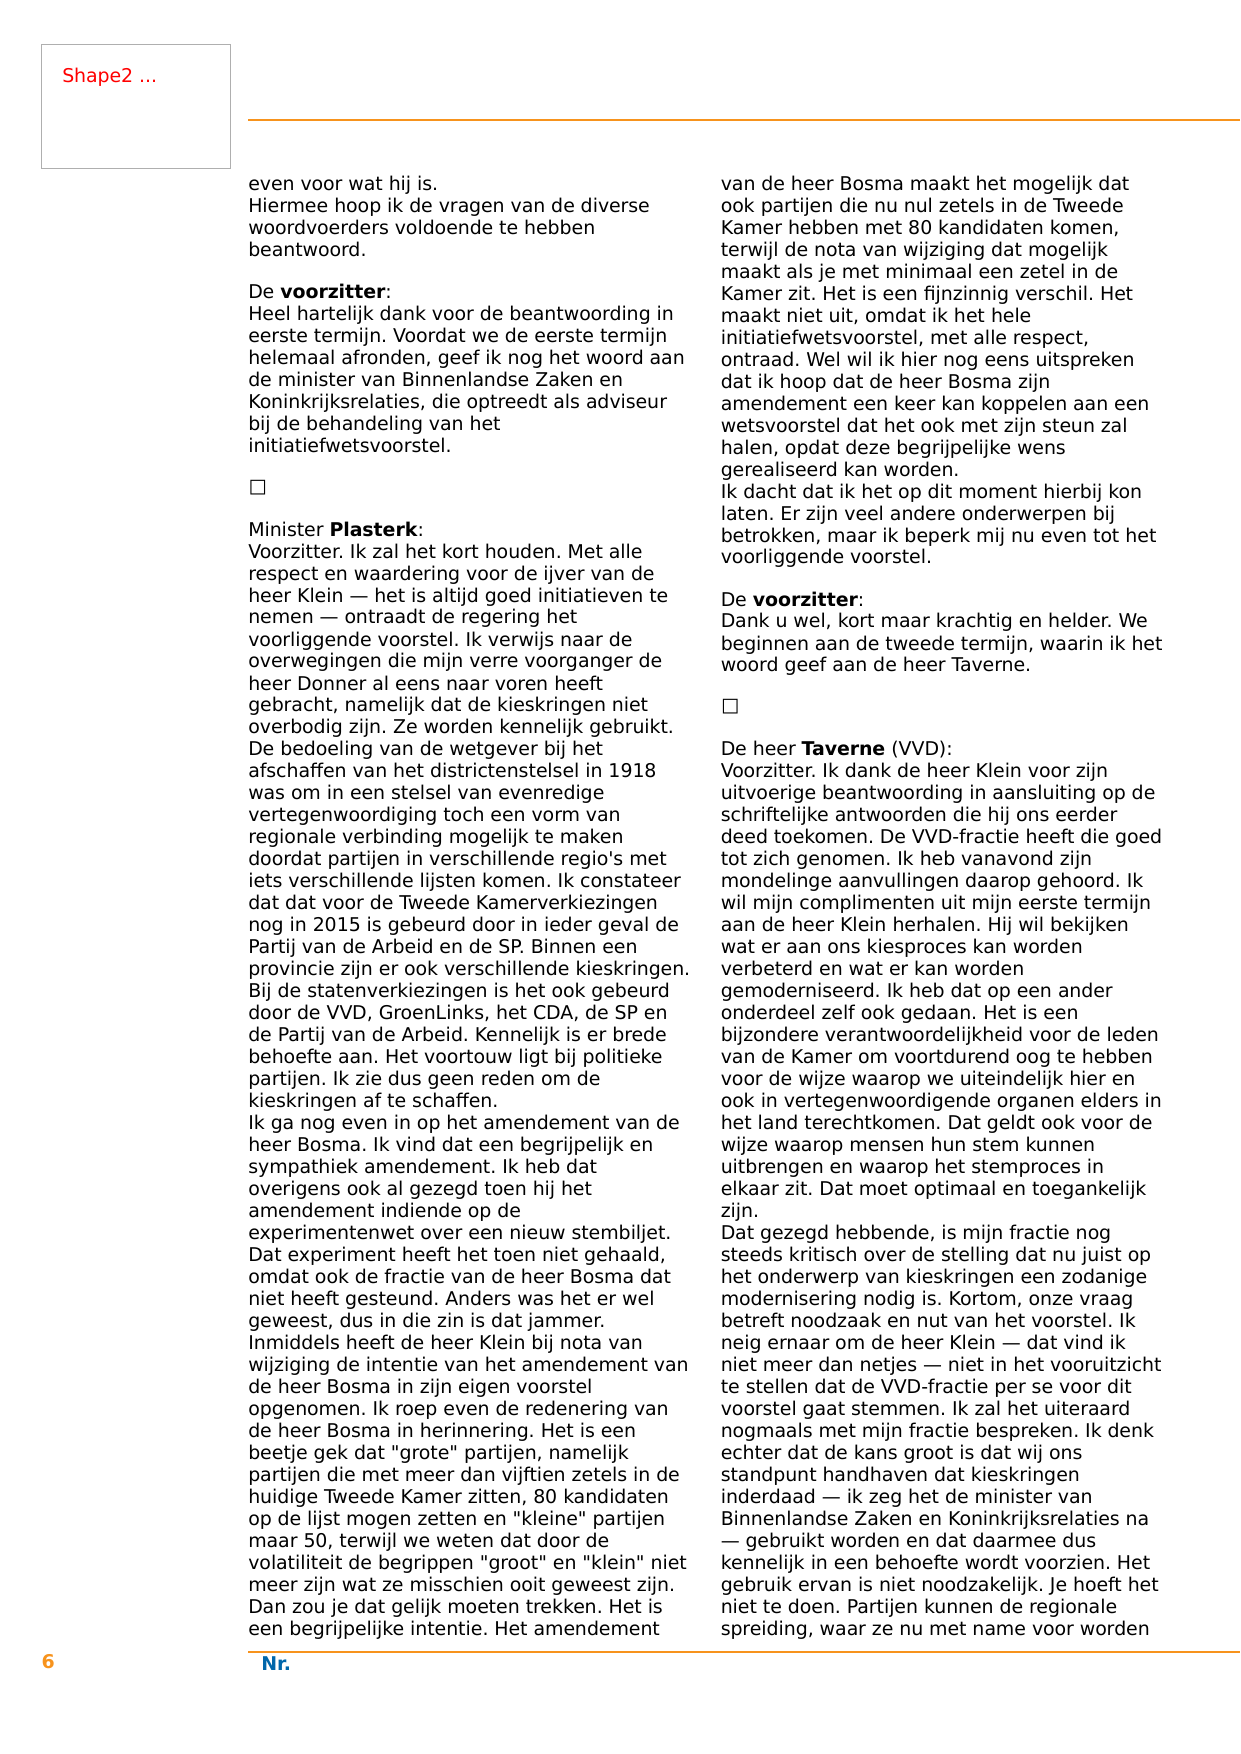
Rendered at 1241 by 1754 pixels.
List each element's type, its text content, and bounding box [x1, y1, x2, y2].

text Voorzitter. Ik zal het kort houden. Met alle respect en waardering voor de ijver van de heer Klein — het is altijd goed initiatieven te nemen — ontraadt de regering het voorliggende voorstel. Ik verwijs naar de overwegingen die mijn verre voorganger de heer Donner al eens naar voren heeft gebracht, namelijk dat de kieskringen niet overbodig zijn. Ze worden kennelijk gebruikt. De bedoeling van de wetgever bij het afschaffen van het districtenstelsel in 1918 was om in een stelsel van evenredige vertegenwoordiging toch een vorm van regionale verbinding mogelijk te maken doordat partijen in verschillende regio's met iets verschillende lijsten komen. Ik constateer dat dat voor de Tweede Kamerverkiezingen nog in 2015 is gebeurd door in ieder geval de Partij van de Arbeid en de SP. Binnen een provincie zijn er ook verschillende kieskringen. Bij de statenverkiezingen is het ook gebeurd door de VVD, GroenLinks, het CDA, de SP en de Partij van de Arbeid. Kennelijk is er brede behoefte aan. Het voortouw ligt bij politieke partijen. Ik zie dus geen reden om de kieskringen af te schaffen. [248, 541, 691, 1112]
text De voorzitter: [248, 281, 691, 303]
text Ik ga nog even in op het amendement van de heer Bosma. Ik vind dat een begrijpelijk en sympathiek amendement. Ik heb dat overigens ook al gezegd toen hij het amendement indiende op de experimentenwet over een nieuw stembiljet. Dat experiment heeft het toen niet gehaald, omdat ook de fractie van de heer Bosma dat niet heeft gesteund. Anders was het er wel geweest, dus in die zin is dat jammer. [248, 1112, 691, 1332]
text Hiermee hoop ik de vragen van de diverse woordvoerders voldoende te hebben beantwoord. [248, 195, 691, 261]
text Dank u wel, kort maar krachtig en helder. We beginnen aan de tweede termijn, waarin ik het woord geef aan de heer Taverne. [721, 610, 1163, 676]
text Dat gezegd hebbende, is mijn fractie nog steeds kritisch over de stelling dat nu juist op het onderwerp van kieskringen een zodanige modernisering nodig is. Kortom, onze vraag betreft noodzaak en nut van het voorstel. Ik neig ernaar om de heer Klein — dat vind ik niet meer dan netjes — niet in het vooruitzicht te stellen dat de VVD-fractie per se voor dit voorstel gaat stemmen. Ik zal het uiteraard nogmaals met mijn fractie bespreken. Ik denk echter dat de kans groot is dat wij ons standpunt handhaven dat kieskringen inderdaad — ik zeg het de minister van Binnenlandse Zaken en Koninkrijksrelaties na — gebruikt worden en dat daarmee dus kennelijk in een behoefte wordt voorzien. Het gebruik ervan is niet noodzakelijk. Je hoeft het niet te doen. Partijen kunnen de regionale spreiding, waar ze nu met name voor worden [721, 1222, 1163, 1639]
text Inmiddels heeft de heer Klein bij nota van wijziging de intentie van het amendement van de heer Bosma in zijn eigen voorstel opgenomen. Ik roep even de redenering van de heer Bosma in herinnering. Het is een beetje gek dat "grote" partijen, namelijk partijen die met meer dan vijftien zetels in de huidige Tweede Kamer zitten, 80 kandidaten op de lijst mogen zetten en "kleine" partijen maar 50, terwijl we weten dat door de volatiliteit de begrippen "groot" en "klein" niet meer zijn wat ze misschien ooit geweest zijn. Dan zou je dat gelijk moeten trekken. Het is een begrijpelijke intentie. Het amendement [248, 1332, 691, 1639]
text Voorzitter. Ik dank de heer Klein voor zijn uitvoerige beantwoording in aansluiting op de schriftelijke antwoorden die hij ons eerder deed toekomen. De VVD-fractie heeft die goed tot zich genomen. Ik heb vanavond zijn mondelinge aanvullingen daarop gehoord. Ik wil mijn complimenten uit mijn eerste termijn aan de heer Klein herhalen. Hij wil bekijken wat er aan ons kiesproces kan worden verbeterd en wat er kan worden gemoderniseerd. Ik heb dat op een ander onderdeel zelf ook gedaan. Het is een bijzondere verantwoordelijkheid voor de leden van de Kamer om voortdurend oog te hebben voor de wijze waarop we uiteindelijk hier en ook in vertegenwoordigende organen elders in het land terechtkomen. Dat geldt ook voor de wijze waarop mensen hun stem kunnen uitbrengen en waarop het stemproces in elkaar zit. Dat moet optimaal en toegankelijk zijn. [721, 760, 1163, 1222]
text Ik dacht dat ik het op dit moment hierbij kon laten. Er zijn veel andere onderwerpen bij betrokken, maar ik beperk mij nu even tot het voorliggende voorstel. [721, 481, 1163, 568]
text even voor wat hij is. [248, 173, 691, 195]
text De heer Taverne (VVD): [721, 738, 1163, 760]
text ⬜ [721, 696, 1163, 718]
text van de heer Bosma maakt het mogelijk dat ook partijen die nu nul zetels in de Tweede Kamer hebben met 80 kandidaten komen, terwijl de nota van wijziging dat mogelijk maakt als je met minimaal een zetel in de Kamer zit. Het is een fijnzinnig verschil. Het maakt niet uit, omdat ik het hele initiatiefwetsvoorstel, met alle respect, ontraad. Wel wil ik hier nog eens uitspreken dat ik hoop dat de heer Bosma zijn amendement een keer kan koppelen aan een wetsvoorstel dat het ook met zijn steun zal halen, opdat deze begrijpelijke wens gerealiseerd kan worden. [721, 173, 1163, 481]
text Minister Plasterk: [248, 518, 691, 541]
text ⬜ [248, 477, 691, 498]
text De voorzitter: [721, 588, 1163, 610]
text Heel hartelijk dank voor de beantwoording in eerste termijn. Voordat we de eerste termijn helemaal afronden, geef ik nog het woord aan de minister van Binnenlandse Zaken en Koninkrijksrelaties, die optreedt als adviseur bij de behandeling van het initiatiefwetsvoorstel. [248, 303, 691, 457]
